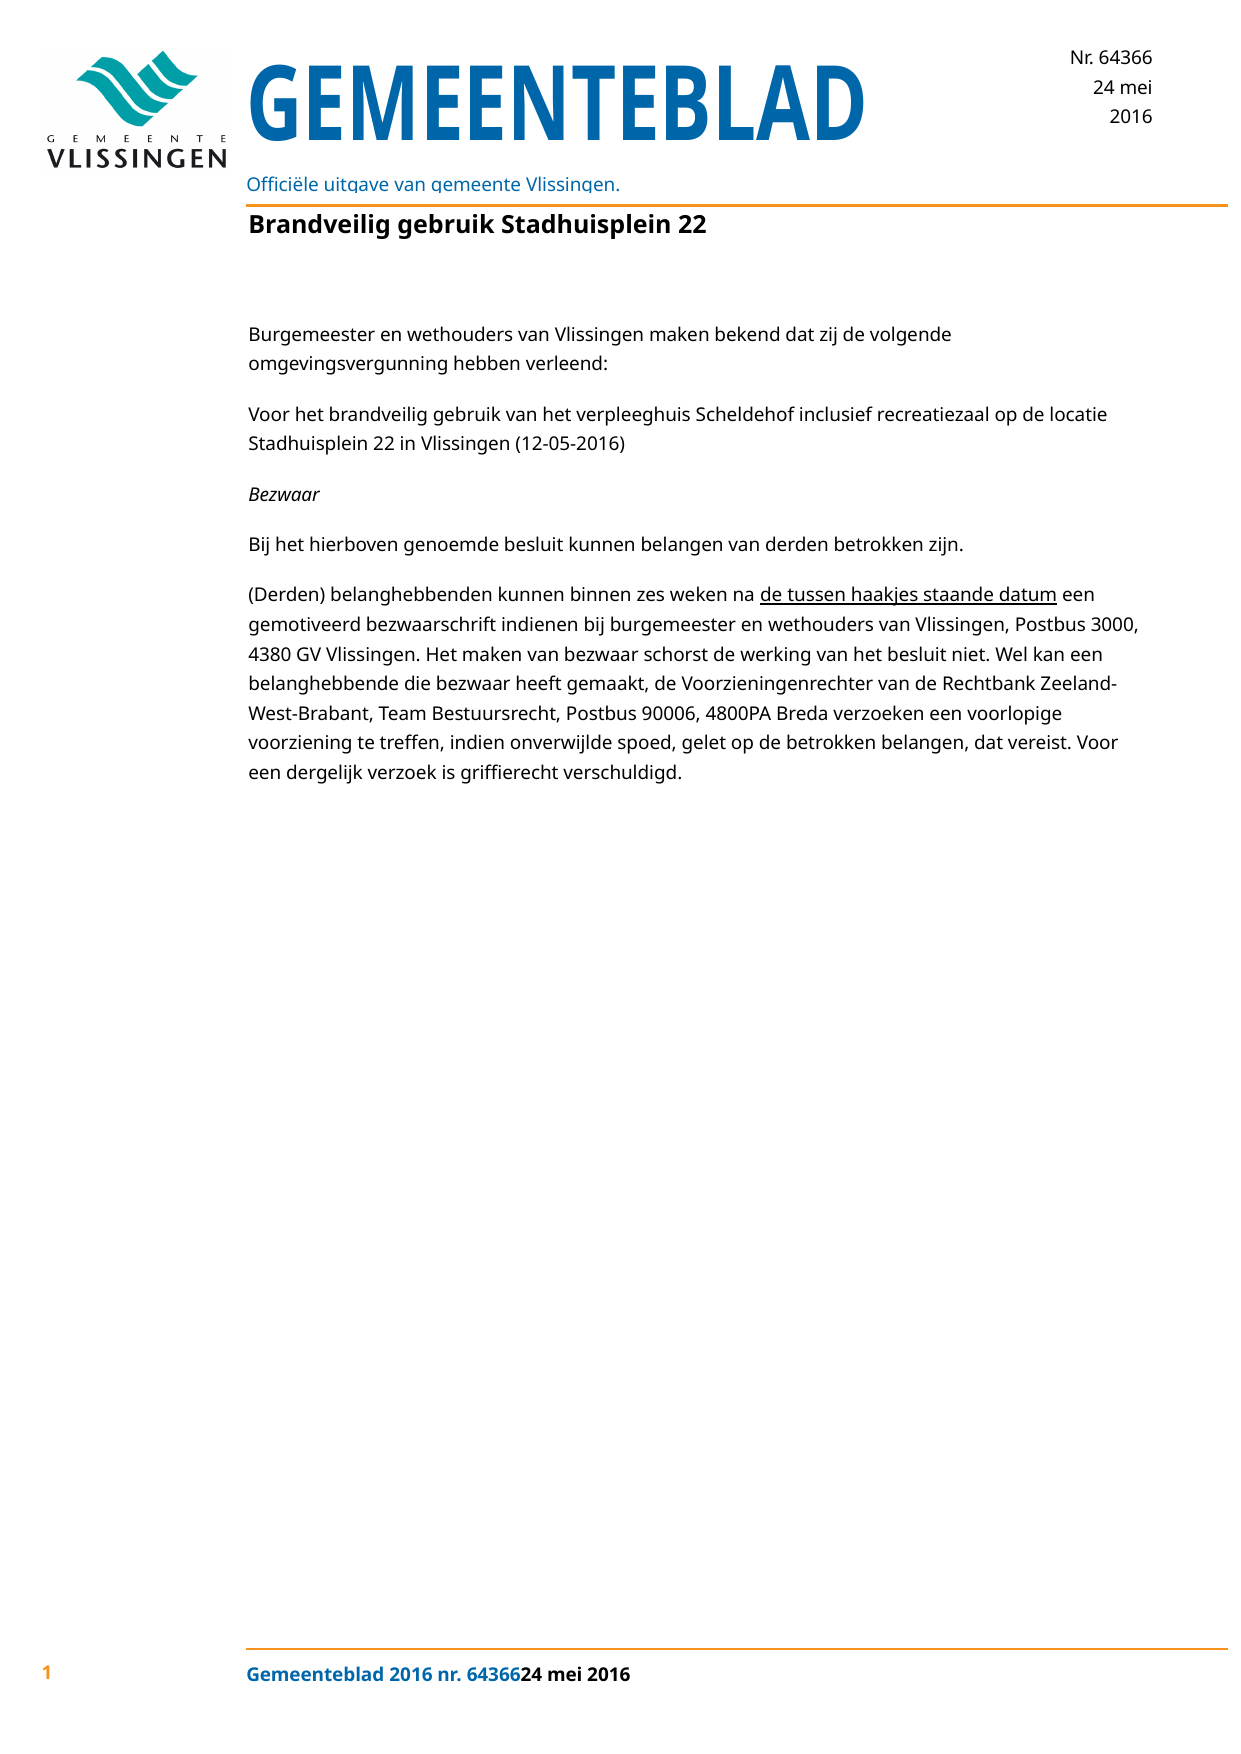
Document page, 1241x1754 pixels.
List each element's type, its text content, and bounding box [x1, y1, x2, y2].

text Voor het brandveilig gebruik van het verpleeghuis Scheldehof inclusief recreatiezaal op de locatie Stadhuisplein 22 in Vlissingen (12-05-2016) [248, 401, 1152, 456]
text Bij het hierboven genoemde besluit kunnen belangen van derden betrokken zijn. [248, 531, 1152, 557]
text (Derden) belanghebbenden kunnen binnen zes weken na de tussen haakjes staande datum een gemotiveerd bezwaarschrift indienen bij burgemeester en wethouders van Vlissingen, Postbus 3000, 4380 GV Vlissingen. Het maken van bezwaar schorst de werking van het besluit niet. Wel kan een belanghebbende die bezwaar heeft gemaakt, de Voorzieningenrechter van de Rechtbank Zeeland-West-Brabant, Team Bestuursrecht, Postbus 90006, 4800PA Breda verzoeken een voorlopige voorziening te treffen, indien onverwijlde spoed, gelet op de betrokken belangen, dat vereist. Voor een dergelijk verzoek is griffierecht verschuldigd. [248, 582, 1152, 785]
picture [41, 47, 231, 172]
text Burgemeester en wethouders van Vlissingen maken bekend dat zij de volgende omgevingsvergunning hebben verleend: [248, 321, 1152, 376]
text Bezwaar [248, 481, 1152, 506]
text Brandveilig gebruik Stadhuisplein 22 [248, 207, 1152, 241]
